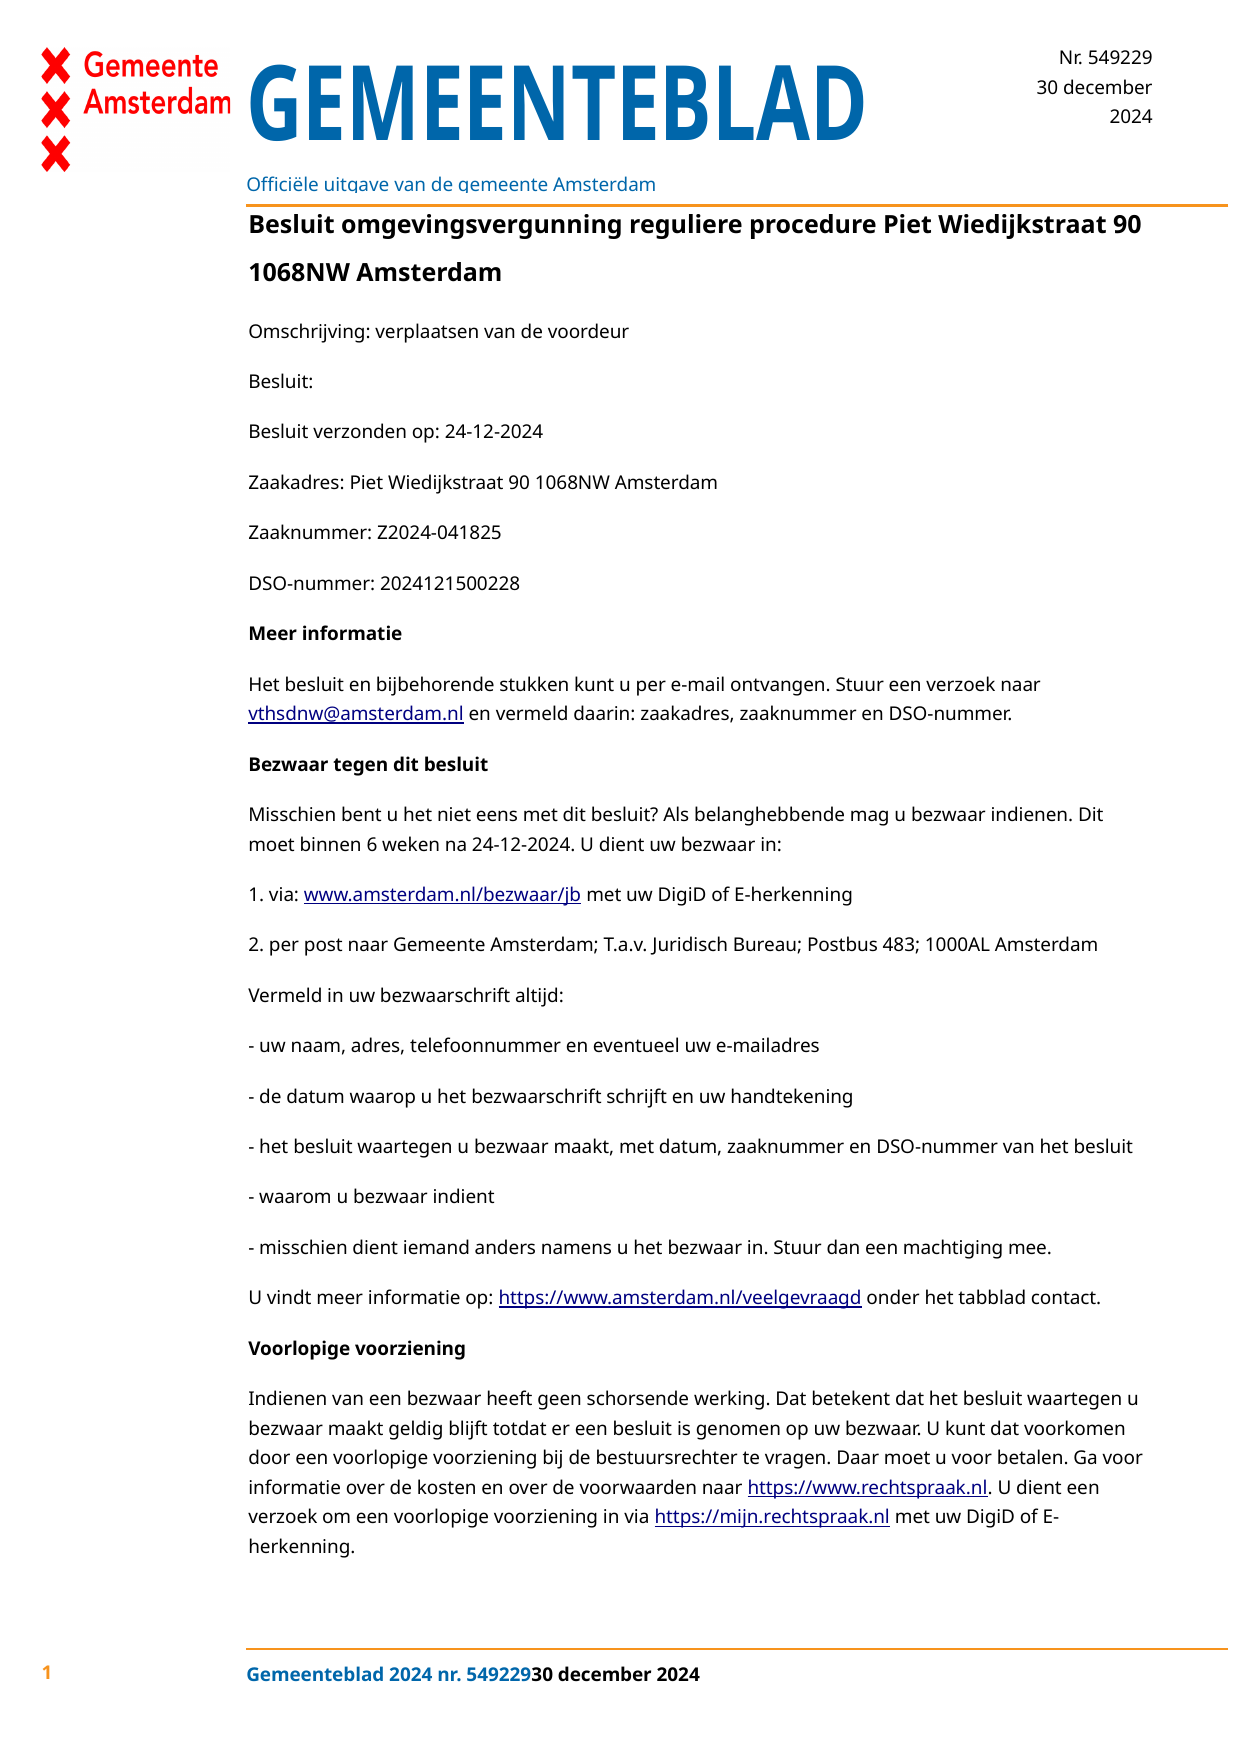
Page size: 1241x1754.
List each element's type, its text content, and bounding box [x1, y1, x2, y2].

text Zaaknummer: Z2024-041825 [248, 519, 1152, 545]
text - het besluit waartegen u bezwaar maakt, met datum, zaaknummer en DSO-nummer van het besluit [248, 1133, 1152, 1159]
text DSO-nummer: 2024121500228 [248, 570, 1152, 596]
text Voorlopige voorziening [248, 1335, 1152, 1361]
text Indienen van een bezwaar heeft geen schorsende werking. Dat betekent dat het besluit waartegen u bezwaar maakt geldig blijft totdat er een besluit is genomen op uw bezwaar. U kunt dat voorkomen door een voorlopige voorziening bij de bestuursrechter te vragen. Daar moet u voor betalen. Ga voor informatie over de kosten en over de voorwaarden naar https://www.rechtspraak.nl. U dient een verzoek om een voorlopige voorziening in via https://mijn.rechtspraak.nl met uw DigiD of E-herkenning. [248, 1385, 1152, 1559]
text Zaakadres: Piet Wiedijkstraat 90 1068NW Amsterdam [248, 469, 1152, 495]
text Bezwaar tegen dit besluit [248, 751, 1152, 777]
text U vindt meer informatie op: https://www.amsterdam.nl/veelgevraagd onder het tabblad contact. [248, 1284, 1152, 1310]
text Vermeld in uw bezwaarschrift altijd: [248, 982, 1152, 1008]
text Misschien bent u het niet eens met dit besluit? Als belanghebbende mag u bezwaar indienen. Dit moet binnen 6 weken na 24-12-2024. U dient uw bezwaar in: [248, 801, 1152, 857]
text Omschrijving: verplaatsen van de voordeur [248, 318, 1152, 344]
text Besluit verzonden op: 24-12-2024 [248, 419, 1152, 444]
text Besluit omgevingsvergunning reguliere procedure Piet Wiedijkstraat 90 1068NW Amsterdam [248, 207, 1152, 288]
text 2. per post naar Gemeente Amsterdam; T.a.v. Juridisch Bureau; Postbus 483; 1000AL Amsterdam [248, 932, 1152, 957]
text - misschien dient iemand anders namens u het bezwaar in. Stuur dan een machtiging mee. [248, 1234, 1152, 1260]
text Besluit: [248, 368, 1152, 394]
text - de datum waarop u het bezwaarschrift schrijft en uw handtekening [248, 1083, 1152, 1109]
text - uw naam, adres, telefoonnummer en eventueel uw e-mailadres [248, 1032, 1152, 1058]
text Het besluit en bijbehorende stukken kunt u per e-mail ontvangen. Stuur een verzoek naar vthsdnw@amsterdam.nl en vermeld daarin: zaakadres, zaaknummer en DSO-nummer. [248, 671, 1152, 726]
text 1. via: www.amsterdam.nl/bezwaar/jb met uw DigiD of E-herkenning [248, 881, 1152, 907]
text - waarom u bezwaar indient [248, 1184, 1152, 1209]
picture [41, 47, 231, 172]
text Meer informatie [248, 620, 1152, 646]
